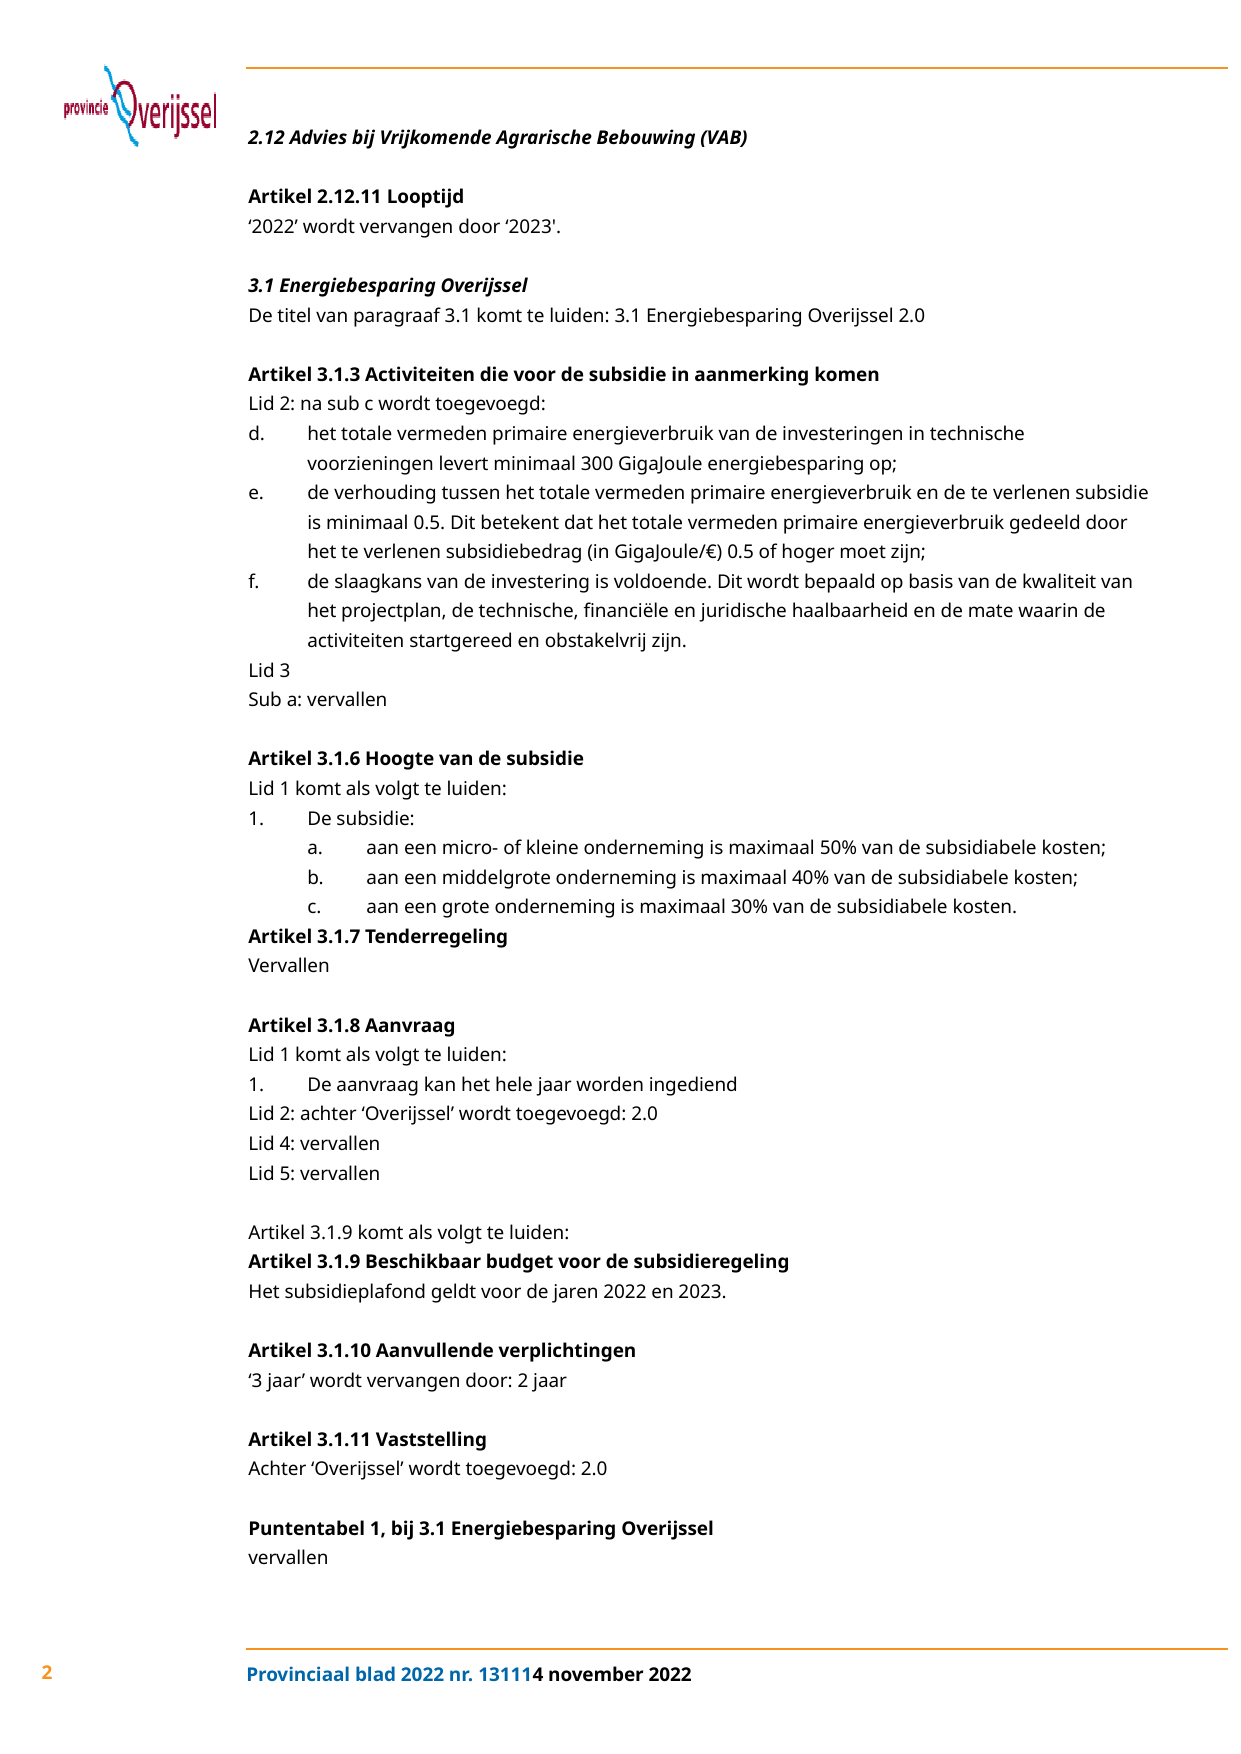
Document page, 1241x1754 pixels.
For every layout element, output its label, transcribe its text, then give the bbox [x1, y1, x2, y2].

picture [41, 47, 231, 172]
text Artikel 3.1.10 Aanvullende verplichtingen [248, 1337, 1152, 1363]
text Artikel 3.1.9 Beschikbaar budget voor de subsidieregeling [248, 1248, 1152, 1274]
text Achter ‘Overijssel’ wordt toegevoegd: 2.0 [248, 1456, 1152, 1481]
text Artikel 3.1.11 Vaststelling [248, 1426, 1152, 1452]
text Lid 1 komt als volgt te luiden: [248, 775, 1152, 801]
text Lid 3 [248, 657, 1152, 683]
list De subsidie: [248, 805, 1152, 831]
text De titel van paragraaf 3.1 komt te luiden: 3.1 Energiebesparing Overijssel 2.0 [248, 302, 1152, 328]
text Sub a: vervallen [248, 686, 1152, 712]
text 3.1 Energiebesparing Overijssel [248, 272, 1152, 298]
text Lid 5: vervallen [248, 1160, 1152, 1186]
text ‘2022’ wordt vervangen door ‘2023'. [248, 213, 1152, 239]
list de slaagkans van de investering is voldoende. Dit wordt bepaald op basis van de kwaliteit van het projectplan, de technische, financiële en juridische haalbaarheid en de mate waarin de activiteiten startgereed en obstakelvrij zijn. [248, 568, 1152, 653]
text Puntentabel 1, bij 3.1 Energiebesparing Overijssel [248, 1515, 1152, 1541]
text Artikel 3.1.6 Hoogte van de subsidie [248, 746, 1152, 771]
text Artikel 2.12.11 Looptijd [248, 183, 1152, 209]
text vervallen [248, 1544, 1152, 1570]
text Het subsidieplafond geldt voor de jaren 2022 en 2023. [248, 1278, 1152, 1304]
list De aanvraag kan het hele jaar worden ingediend [248, 1071, 1152, 1097]
text ‘3 jaar’ wordt vervangen door: 2 jaar [248, 1367, 1152, 1393]
list aan een middelgrote onderneming is maximaal 40% van de subsidiabele kosten; [307, 864, 1152, 890]
text Artikel 3.1.7 Tenderregeling [248, 923, 1152, 949]
text Lid 1 komt als volgt te luiden: [248, 1041, 1152, 1067]
list het totale vermeden primaire energieverbruik van de investeringen in technische voorzieningen levert minimaal 300 GigaJoule energiebesparing op; [248, 420, 1152, 476]
text Artikel 3.1.9 komt als volgt te luiden: [248, 1219, 1152, 1245]
text Lid 2: achter ‘Overijssel’ wordt toegevoegd: 2.0 [248, 1101, 1152, 1126]
list de verhouding tussen het totale vermeden primaire energieverbruik en de te verlenen subsidie is minimaal 0.5. Dit betekent dat het totale vermeden primaire energieverbruik gedeeld door het te verlenen subsidiebedrag (in GigaJoule/€) 0.5 of hoger moet zijn; [248, 479, 1152, 564]
text Vervallen [248, 953, 1152, 978]
text Lid 4: vervallen [248, 1130, 1152, 1156]
text Artikel 3.1.8 Aanvraag [248, 1012, 1152, 1038]
text 2.12 Advies bij Vrijkomende Agrarische Bebouwing (VAB) [248, 124, 1152, 150]
list aan een grote onderneming is maximaal 30% van de subsidiabele kosten. [307, 893, 1152, 919]
text Artikel 3.1.3 Activiteiten die voor de subsidie in aanmerking komen [248, 361, 1152, 387]
text Lid 2: na sub c wordt toegevoegd: [248, 391, 1152, 416]
list aan een micro- of kleine onderneming is maximaal 50% van de subsidiabele kosten; [307, 834, 1152, 860]
